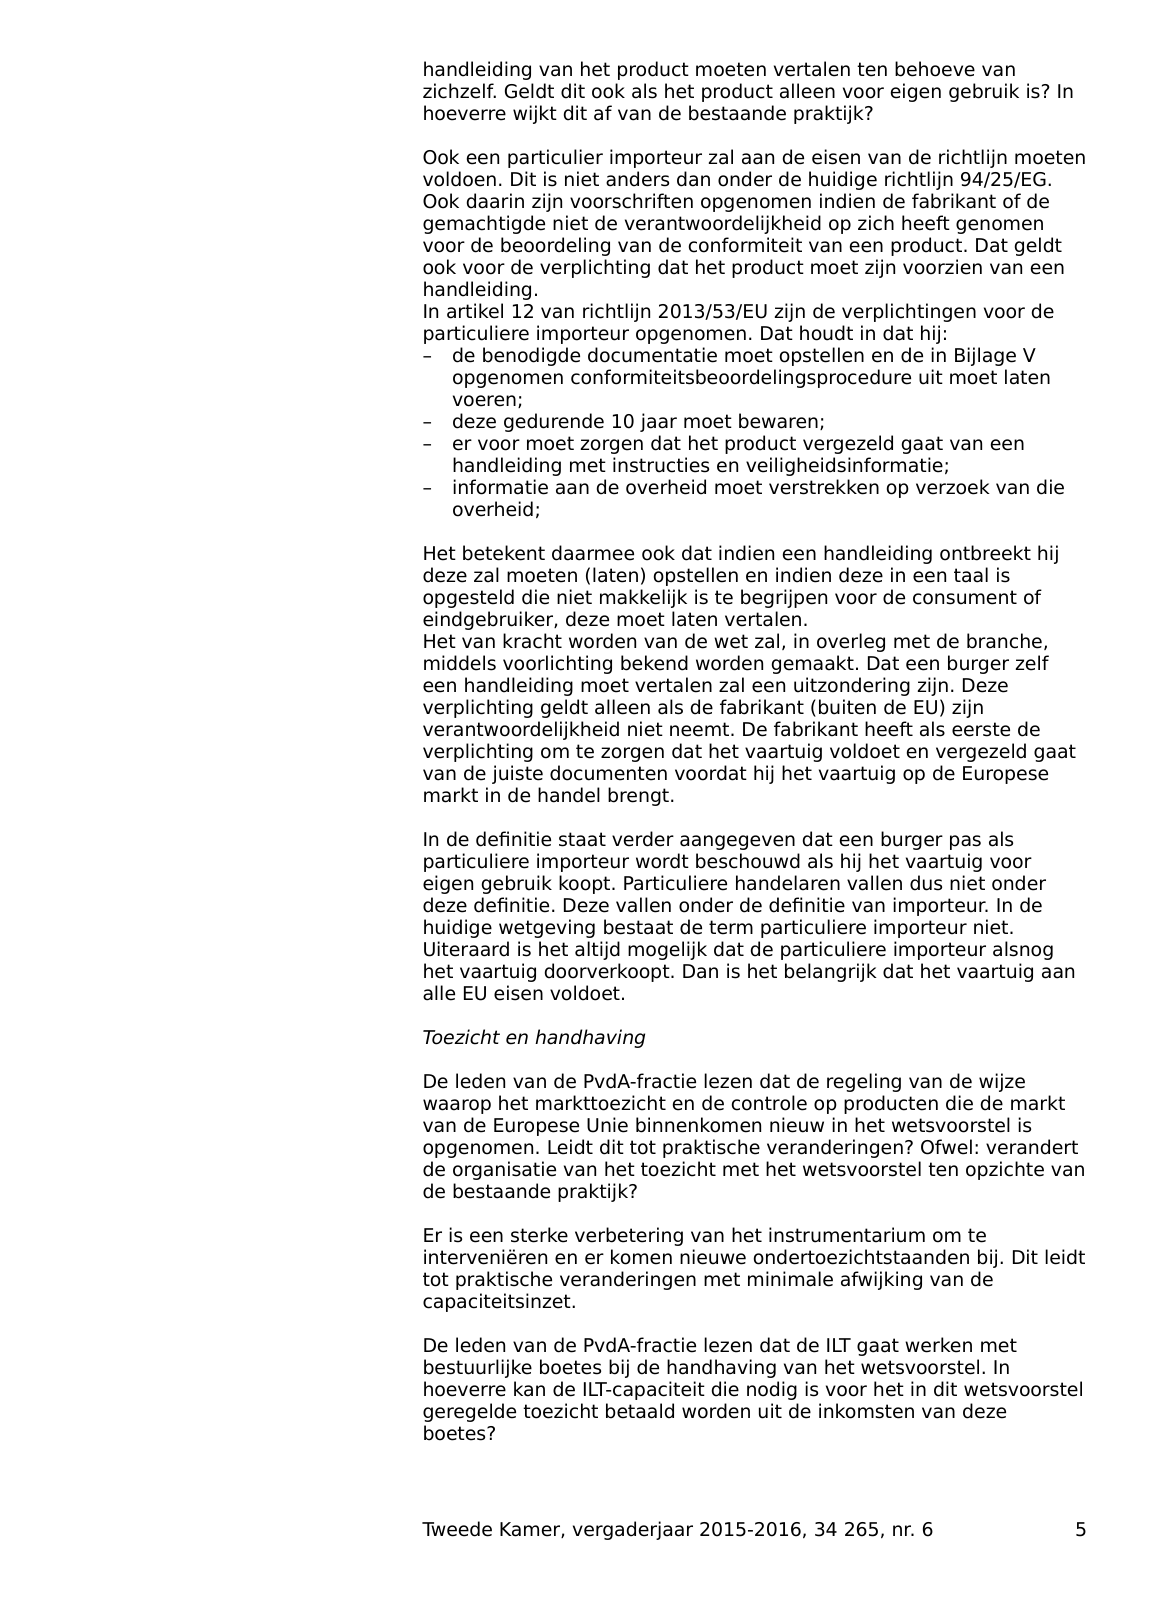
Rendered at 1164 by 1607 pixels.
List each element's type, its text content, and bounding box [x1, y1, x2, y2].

text Ook een particulier importeur zal aan de eisen van de richtlijn moeten voldoen. Dit is niet anders dan onder de huidige richtlijn 94/25/EG. Ook daarin zijn voorschriften opgenomen indien de fabrikant of de gemachtigde niet de verantwoordelijkheid op zich heeft genomen voor de beoordeling van de conformiteit van een product. Dat geldt ook voor de verplichting dat het product moet zijn voorzien van een handleiding. [422, 147, 1087, 301]
text – er voor moet zorgen dat het product vergezeld gaat van een handleiding met instructies en veiligheidsinformatie; [422, 433, 1087, 477]
text De leden van de PvdA-fractie lezen dat de regeling van de wijze waarop het markttoezicht en de controle op producten die de markt van de Europese Unie binnenkomen nieuw in het wetsvoorstel is opgenomen. Leidt dit tot praktische veranderingen? Ofwel: verandert de organisatie van het toezicht met het wetsvoorstel ten opzichte van de bestaande praktijk? [422, 1071, 1087, 1203]
text De leden van de PvdA-fractie lezen dat de ILT gaat werken met bestuurlijke boetes bij de handhaving van het wetsvoorstel. In hoeverre kan de ILT-capaciteit die nodig is voor het in dit wetsvoorstel geregelde toezicht betaald worden uit de inkomsten van deze boetes? [422, 1335, 1087, 1445]
text Het betekent daarmee ook dat indien een handleiding ontbreekt hij deze zal moeten (laten) opstellen en indien deze in een taal is opgesteld die niet makkelijk is te begrijpen voor de consument of eindgebruiker, deze moet laten vertalen. [422, 543, 1087, 631]
subtitle Toezicht en handhaving [422, 1027, 1087, 1049]
text In artikel 12 van richtlijn 2013/53/EU zijn de verplichtingen voor de particuliere importeur opgenomen. Dat houdt in dat hij: [422, 301, 1087, 345]
text – deze gedurende 10 jaar moet bewaren; [422, 411, 1087, 433]
text Er is een sterke verbetering van het instrumentarium om te interveniëren en er komen nieuwe ondertoezichtstaanden bij. Dit leidt tot praktische veranderingen met minimale afwijking van de capaciteitsinzet. [422, 1225, 1087, 1313]
text Het van kracht worden van de wet zal, in overleg met de branche, middels voorlichting bekend worden gemaakt. Dat een burger zelf een handleiding moet vertalen zal een uitzondering zijn. Deze verplichting geldt alleen als de fabrikant (buiten de EU) zijn verantwoordelijkheid niet neemt. De fabrikant heeft als eerste de verplichting om te zorgen dat het vaartuig voldoet en vergezeld gaat van de juiste documenten voordat hij het vaartuig op de Europese markt in de handel brengt. [422, 631, 1087, 807]
text – de benodigde documentatie moet opstellen en de in Bijlage V opgenomen conformiteitsbeoordelingsprocedure uit moet laten voeren; [422, 345, 1087, 411]
text handleiding van het product moeten vertalen ten behoeve van zichzelf. Geldt dit ook als het product alleen voor eigen gebruik is? In hoeverre wijkt dit af van de bestaande praktijk? [422, 59, 1087, 125]
text – informatie aan de overheid moet verstrekken op verzoek van die overheid; [422, 477, 1087, 521]
text In de definitie staat verder aangegeven dat een burger pas als particuliere importeur wordt beschouwd als hij het vaartuig voor eigen gebruik koopt. Particuliere handelaren vallen dus niet onder deze definitie. Deze vallen onder de definitie van importeur. In de huidige wetgeving bestaat de term particuliere importeur niet. Uiteraard is het altijd mogelijk dat de particuliere importeur alsnog het vaartuig doorverkoopt. Dan is het belangrijk dat het vaartuig aan alle EU eisen voldoet. [422, 829, 1087, 1005]
